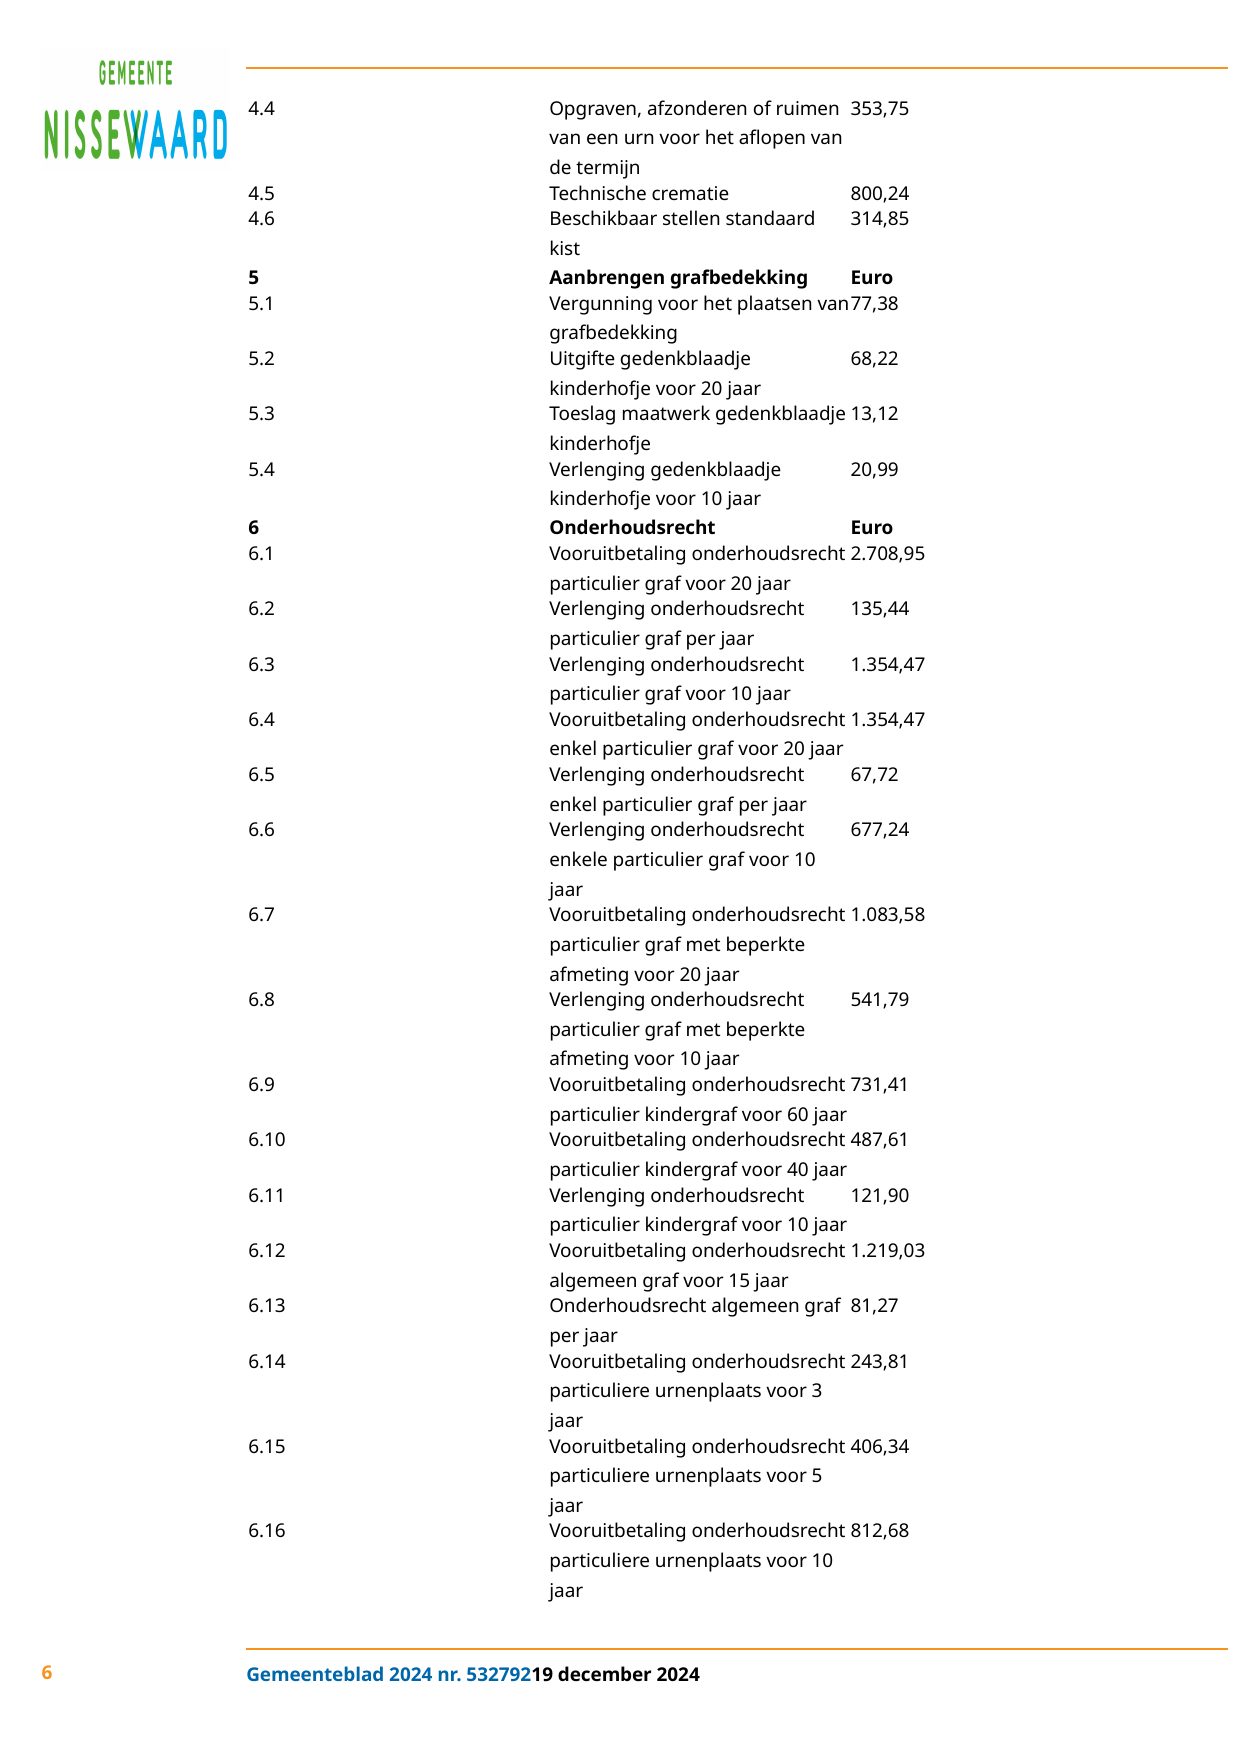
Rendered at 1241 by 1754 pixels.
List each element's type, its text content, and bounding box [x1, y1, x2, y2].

table_cell 812,68 [850, 1518, 1152, 1603]
table_cell 6.8 [248, 986, 549, 1071]
table_cell 1.354,47 [850, 706, 1152, 761]
table_cell Verlenging onderhoudsrecht enkel particulier graf per jaar [549, 761, 850, 817]
table_cell Verlenging onderhoudsrecht particulier kindergraf voor 10 jaar [549, 1182, 850, 1237]
table_cell 5.1 [248, 290, 549, 345]
table_cell 4.5 [248, 180, 549, 205]
table_cell 1.219,03 [850, 1237, 1152, 1293]
table_cell 406,34 [850, 1433, 1152, 1518]
table_cell 6.15 [248, 1433, 549, 1518]
table_cell 6.9 [248, 1071, 549, 1127]
table_cell 81,27 [850, 1293, 1152, 1348]
table_cell Opgraven, afzonderen of ruimen van een urn voor het aflopen van de termijn [549, 95, 850, 180]
table_cell 6.5 [248, 761, 549, 817]
table_cell Verlenging onderhoudsrecht particulier graf per jaar [549, 595, 850, 651]
table_cell 5.3 [248, 400, 549, 456]
table_cell 1.354,47 [850, 651, 1152, 706]
table_cell Vergunning voor het plaatsen van grafbedekking [549, 290, 850, 345]
picture [41, 47, 231, 172]
table_cell 6.13 [248, 1293, 549, 1348]
table_cell Verlenging onderhoudsrecht particulier graf voor 10 jaar [549, 651, 850, 706]
table_cell 541,79 [850, 986, 1152, 1071]
table_cell 677,24 [850, 817, 1152, 902]
table_cell Vooruitbetaling onderhoudsrecht particulier kindergraf voor 40 jaar [549, 1127, 850, 1182]
table_header 5 [248, 264, 549, 290]
table_cell Beschikbaar stellen standaard kist [549, 205, 850, 261]
table_cell 487,61 [850, 1127, 1152, 1182]
table_cell 67,72 [850, 761, 1152, 817]
table_cell 2.708,95 [850, 540, 1152, 595]
table_cell Onderhoudsrecht algemeen graf per jaar [549, 1293, 850, 1348]
table_cell 6.10 [248, 1127, 549, 1182]
table_cell Technische crematie [549, 180, 850, 205]
table_cell Uitgifte gedenkblaadje kinderhofje voor 20 jaar [549, 345, 850, 400]
table_cell Vooruitbetaling onderhoudsrecht particulier graf voor 20 jaar [549, 540, 850, 595]
table_cell 800,24 [850, 180, 1152, 205]
table_cell Vooruitbetaling onderhoudsrecht particuliere urnenplaats voor 3 jaar [549, 1348, 850, 1433]
table_cell 121,90 [850, 1182, 1152, 1237]
table_cell 6.3 [248, 651, 549, 706]
table_cell 6.12 [248, 1237, 549, 1293]
table_cell 6.7 [248, 902, 549, 986]
table_cell 135,44 [850, 595, 1152, 651]
table_header Euro [850, 264, 1152, 290]
table_cell 20,99 [850, 456, 1152, 511]
table_cell 5.4 [248, 456, 549, 511]
table_cell 6.16 [248, 1518, 549, 1603]
table_cell 4.4 [248, 95, 549, 180]
table_cell Toeslag maatwerk gedenkblaadje kinderhofje [549, 400, 850, 456]
table_header Euro [850, 514, 1152, 540]
table_cell Verlenging gedenkblaadje kinderhofje voor 10 jaar [549, 456, 850, 511]
table_cell 243,81 [850, 1348, 1152, 1433]
table_cell Verlenging onderhoudsrecht particulier graf met beperkte afmeting voor 10 jaar [549, 986, 850, 1071]
table_cell Vooruitbetaling onderhoudsrecht particulier kindergraf voor 60 jaar [549, 1071, 850, 1127]
table_cell 68,22 [850, 345, 1152, 400]
table_header Onderhoudsrecht [549, 514, 850, 540]
table_cell 4.6 [248, 205, 549, 261]
table_cell 6.2 [248, 595, 549, 651]
table_cell 5.2 [248, 345, 549, 400]
table_cell 6.11 [248, 1182, 549, 1237]
table_cell Vooruitbetaling onderhoudsrecht algemeen graf voor 15 jaar [549, 1237, 850, 1293]
table_header Aanbrengen grafbedekking [549, 264, 850, 290]
table_cell 1.083,58 [850, 902, 1152, 986]
table_cell 6.14 [248, 1348, 549, 1433]
table_cell 314,85 [850, 205, 1152, 261]
table_cell 6.6 [248, 817, 549, 902]
table_cell 77,38 [850, 290, 1152, 345]
table_cell Vooruitbetaling onderhoudsrecht particuliere urnenplaats voor 5 jaar [549, 1433, 850, 1518]
table_cell Vooruitbetaling onderhoudsrecht particuliere urnenplaats voor 10 jaar [549, 1518, 850, 1603]
table_cell 353,75 [850, 95, 1152, 180]
table_cell 6.4 [248, 706, 549, 761]
table_cell Vooruitbetaling onderhoudsrecht enkel particulier graf voor 20 jaar [549, 706, 850, 761]
table_header 6 [248, 514, 549, 540]
table_cell 6.1 [248, 540, 549, 595]
table_cell Vooruitbetaling onderhoudsrecht particulier graf met beperkte afmeting voor 20 jaar [549, 902, 850, 986]
table_cell Verlenging onderhoudsrecht enkele particulier graf voor 10 jaar [549, 817, 850, 902]
table_cell 13,12 [850, 400, 1152, 456]
table_cell 731,41 [850, 1071, 1152, 1127]
